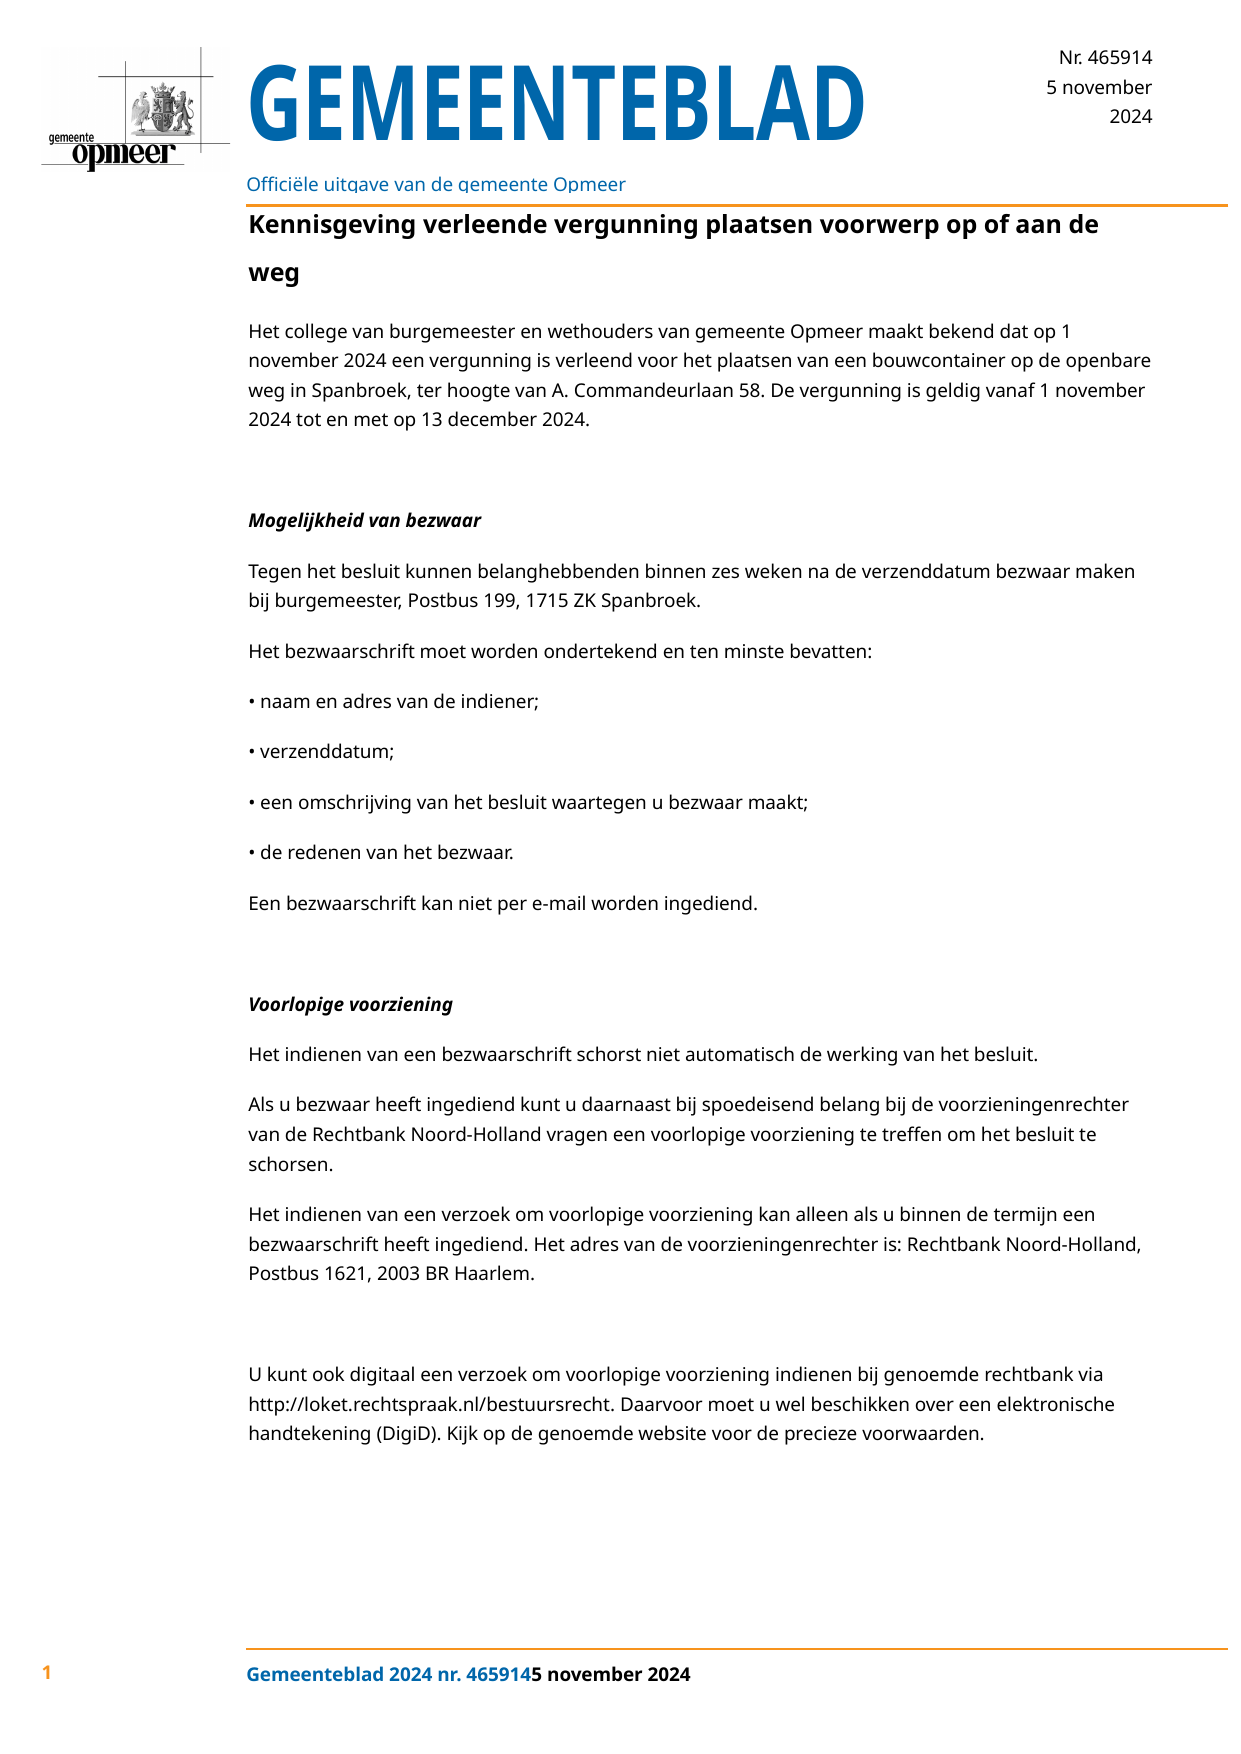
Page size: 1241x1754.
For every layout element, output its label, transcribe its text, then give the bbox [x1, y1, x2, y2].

text • een omschrijving van het besluit waartegen u bezwaar maakt; [248, 789, 1152, 815]
text Als u bezwaar heeft ingediend kunt u daarnaast bij spoedeisend belang bij de voorzieningenrechter van de Rechtbank Noord-Holland vragen een voorlopige voorziening te treffen om het besluit te schorsen. [248, 1092, 1152, 1177]
text Mogelijkheid van bezwaar [248, 507, 1152, 533]
text Tegen het besluit kunnen belanghebbenden binnen zes weken na de verzenddatum bezwaar maken bij burgemeester, Postbus 199, 1715 ZK Spanbroek. [248, 558, 1152, 613]
text Het bezwaarschrift moet worden ondertekend en ten minste bevatten: [248, 638, 1152, 664]
text Voorlopige voorziening [248, 991, 1152, 1017]
text Het indienen van een verzoek om voorlopige voorziening kan alleen als u binnen de termijn een bezwaarschrift heeft ingediend. Het adres van de voorzieningenrechter is: Rechtbank Noord-Holland, Postbus 1621, 2003 BR Haarlem. [248, 1201, 1152, 1286]
text • verzenddatum; [248, 739, 1152, 764]
picture [41, 47, 231, 172]
text Het indienen van een bezwaarschrift schorst niet automatisch de werking van het besluit. [248, 1041, 1152, 1067]
text U kunt ook digitaal een verzoek om voorlopige voorziening indienen bij genoemde rechtbank via http://loket.rechtspraak.nl/bestuursrecht. Daarvoor moet u wel beschikken over een elektronische handtekening (DigiD). Kijk op de genoemde website voor de precieze voorwaarden. [248, 1361, 1152, 1446]
text • naam en adres van de indiener; [248, 688, 1152, 714]
text Het college van burgemeester en wethouders van gemeente Opmeer maakt bekend dat op 1 november 2024 een vergunning is verleend voor het plaatsen van een bouwcontainer op de openbare weg in Spanbroek, ter hoogte van A. Commandeurlaan 58. De vergunning is geldig vanaf 1 november 2024 tot en met op 13 december 2024. [248, 318, 1152, 432]
text Kennisgeving verleende vergunning plaatsen voorwerp op of aan de weg [248, 207, 1152, 288]
text Een bezwaarschrift kan niet per e-mail worden ingediend. [248, 890, 1152, 916]
text • de redenen van het bezwaar. [248, 839, 1152, 865]
